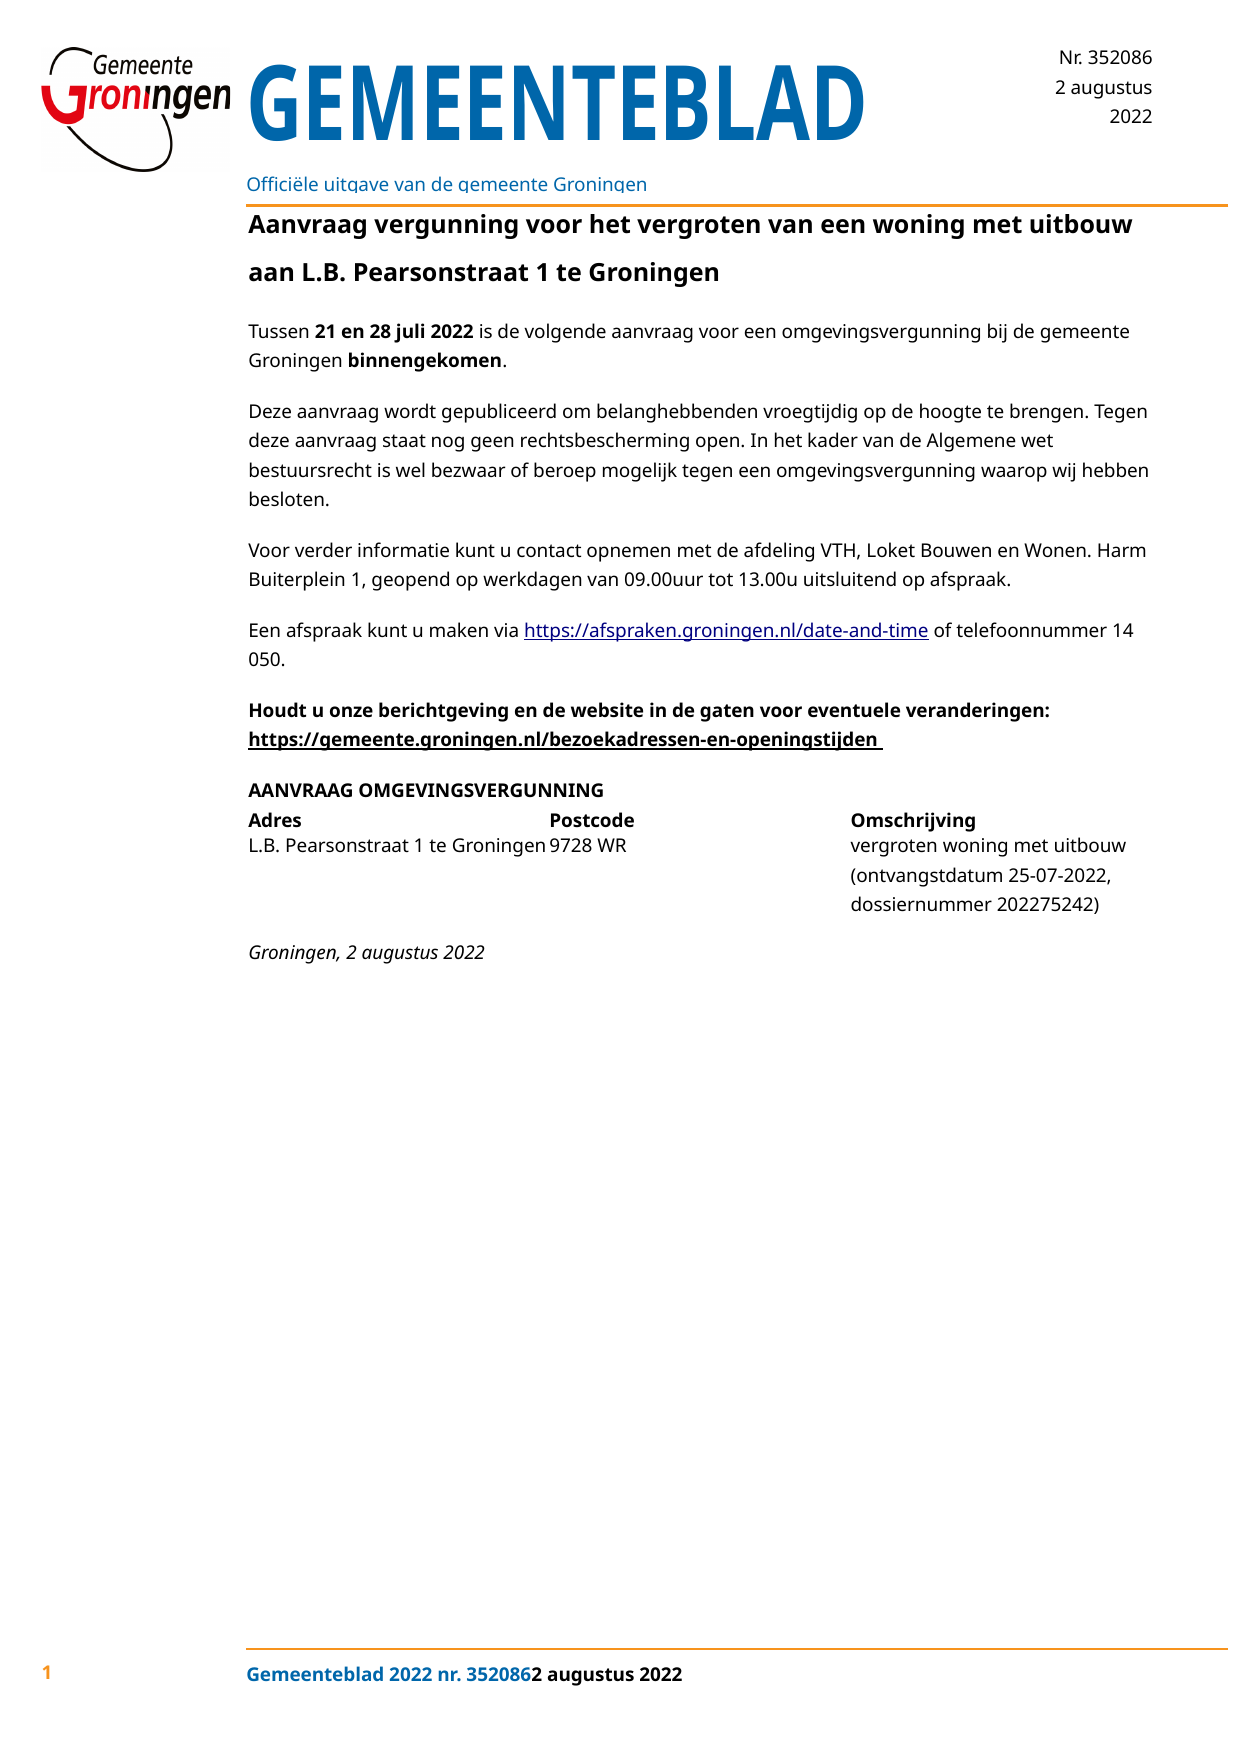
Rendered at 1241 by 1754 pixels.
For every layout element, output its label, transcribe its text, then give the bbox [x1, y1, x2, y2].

text Een afspraak kunt u maken via https://afspraken.groningen.nl/date-and-time of telefoonnummer 14 050. [248, 617, 1152, 672]
picture [41, 47, 231, 172]
text Houdt u onze berichtgeving en de website in de gaten voor eventuele veranderingen: https://gemeente.groningen.nl/bezoekadressen-en-openingstijden [248, 697, 1152, 752]
table_header Postcode [549, 807, 850, 832]
text Tussen 21 en 28 juli 2022 is de volgende aanvraag voor een omgevingsvergunning bij de gemeente Groningen binnengekomen. [248, 318, 1152, 373]
text AANVRAAG OMGEVINGSVERGUNNING [248, 777, 1152, 803]
text Deze aanvraag wordt gepubliceerd om belanghebbenden vroegtijdig op de hoogte te brengen. Tegen deze aanvraag staat nog geen rechtsbescherming open. In het kader van de Algemene wet bestuursrecht is wel bezwaar of beroep mogelijk tegen een omgevingsvergunning waarop wij hebben besloten. [248, 398, 1152, 512]
table_header Adres [248, 807, 549, 832]
table_cell L.B. Pearsonstraat 1 te Groningen [248, 833, 549, 917]
text Aanvraag vergunning voor het vergroten van een woning met uitbouw aan L.B. Pearsonstraat 1 te Groningen [248, 207, 1152, 288]
text Voor verder informatie kunt u contact opnemen met de afdeling VTH, Loket Bouwen en Wonen. Harm Buiterplein 1, geopend op werkdagen van 09.00uur tot 13.00u uitsluitend op afspraak. [248, 537, 1152, 592]
table_cell 9728 WR [549, 833, 850, 917]
table_cell vergroten woning met uitbouw (ontvangstdatum 25-07-2022, dossiernummer 202275242) [850, 833, 1152, 917]
table_header Omschrijving [850, 807, 1152, 832]
text Groningen, 2 augustus 2022 [248, 939, 1152, 964]
